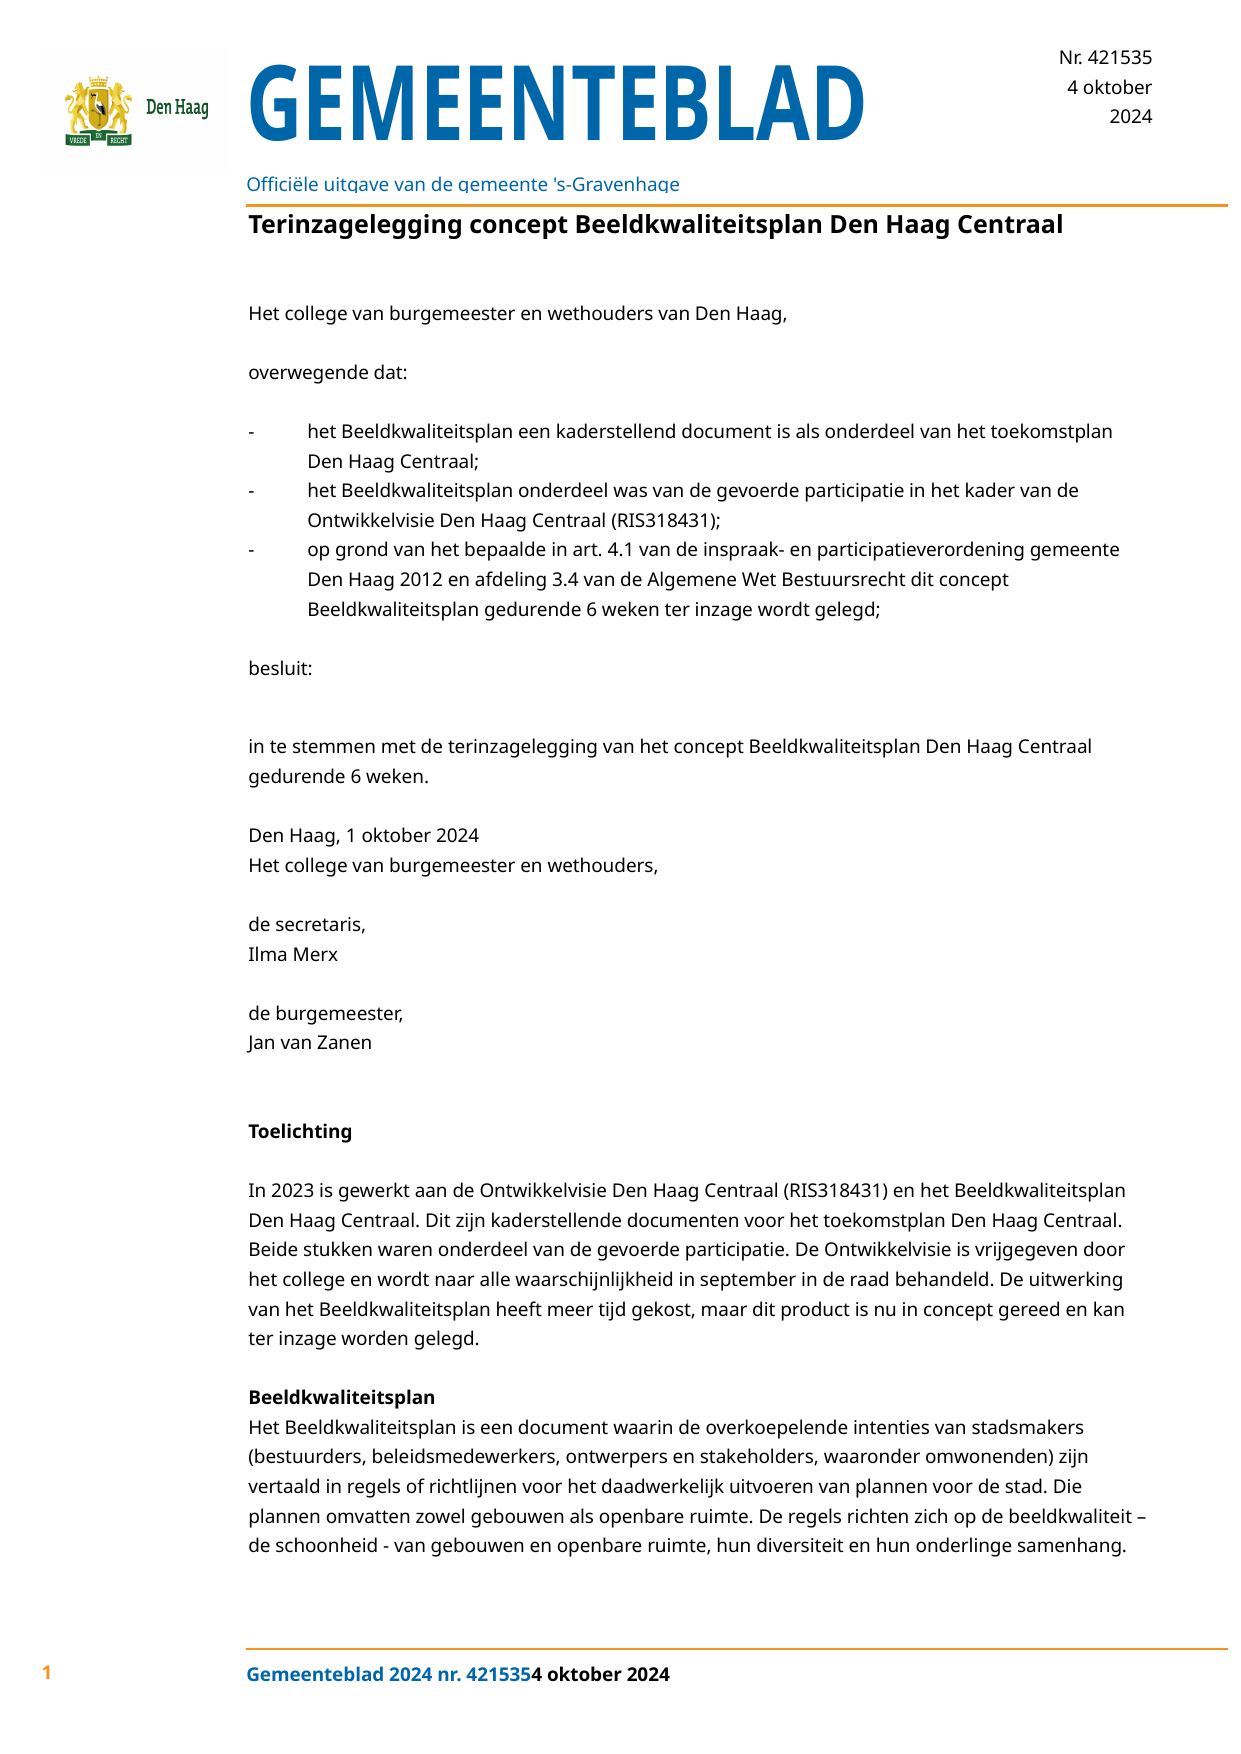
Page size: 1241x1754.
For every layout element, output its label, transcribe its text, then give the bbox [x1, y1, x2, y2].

text In 2023 is gewerkt aan de Ontwikkelvisie Den Haag Centraal (RIS318431) en het Beeldkwaliteitsplan Den Haag Centraal. Dit zijn kaderstellende documenten voor het toekomstplan Den Haag Centraal. Beide stukken waren onderdeel van de gevoerde participatie. De Ontwikkelvisie is vrijgegeven door het college en wordt naar alle waarschijnlijkheid in september in de raad behandeld. De uitwerking van het Beeldkwaliteitsplan heeft meer tijd gekost, maar dit product is nu in concept gereed en kan ter inzage worden gelegd. [248, 1177, 1152, 1351]
text Beeldkwaliteitsplan [248, 1384, 1152, 1410]
text in te stemmen met de terinzagelegging van het concept Beeldkwaliteitsplan Den Haag Centraal gedurende 6 weken. [248, 734, 1152, 789]
text besluit: [248, 655, 1152, 681]
text Jan van Zanen [248, 1029, 1152, 1055]
text Het college van burgemeester en wethouders, [248, 852, 1152, 878]
list het Beeldkwaliteitsplan een kaderstellend document is als onderdeel van het toekomstplan Den Haag Centraal; [248, 418, 1152, 473]
text Het Beeldkwaliteitsplan is een document waarin de overkoepelende intenties van stadsmakers (bestuurders, beleidsmedewerkers, ontwerpers en stakeholders, waaronder omwonenden) zijn vertaald in regels of richtlijnen voor het daadwerkelijk uitvoeren van plannen voor de stad. Die plannen omvatten zowel gebouwen als openbare ruimte. De regels richten zich op de beeldkwaliteit – de schoonheid - van gebouwen en openbare ruimte, hun diversiteit en hun onderlinge samenhang. [248, 1414, 1152, 1558]
list het Beeldkwaliteitsplan onderdeel was van de gevoerde participatie in het kader van de Ontwikkelvisie Den Haag Centraal (RIS318431); [248, 477, 1152, 533]
text de burgemeester, [248, 1000, 1152, 1026]
text Terinzagelegging concept Beeldkwaliteitsplan Den Haag Centraal [248, 207, 1152, 241]
text overwegende dat: [248, 359, 1152, 385]
text Het college van burgemeester en wethouders van Den Haag, [248, 300, 1152, 326]
text Den Haag, 1 oktober 2024 [248, 822, 1152, 848]
text Toelichting [248, 1118, 1152, 1144]
text de secretaris, [248, 911, 1152, 937]
text Ilma Merx [248, 941, 1152, 967]
list op grond van het bepaalde in art. 4.1 van de inspraak- en participatieverordening gemeente Den Haag 2012 en afdeling 3.4 van de Algemene Wet Bestuursrecht dit concept Beeldkwaliteitsplan gedurende 6 weken ter inzage wordt gelegd; [248, 537, 1152, 621]
picture [41, 47, 231, 172]
